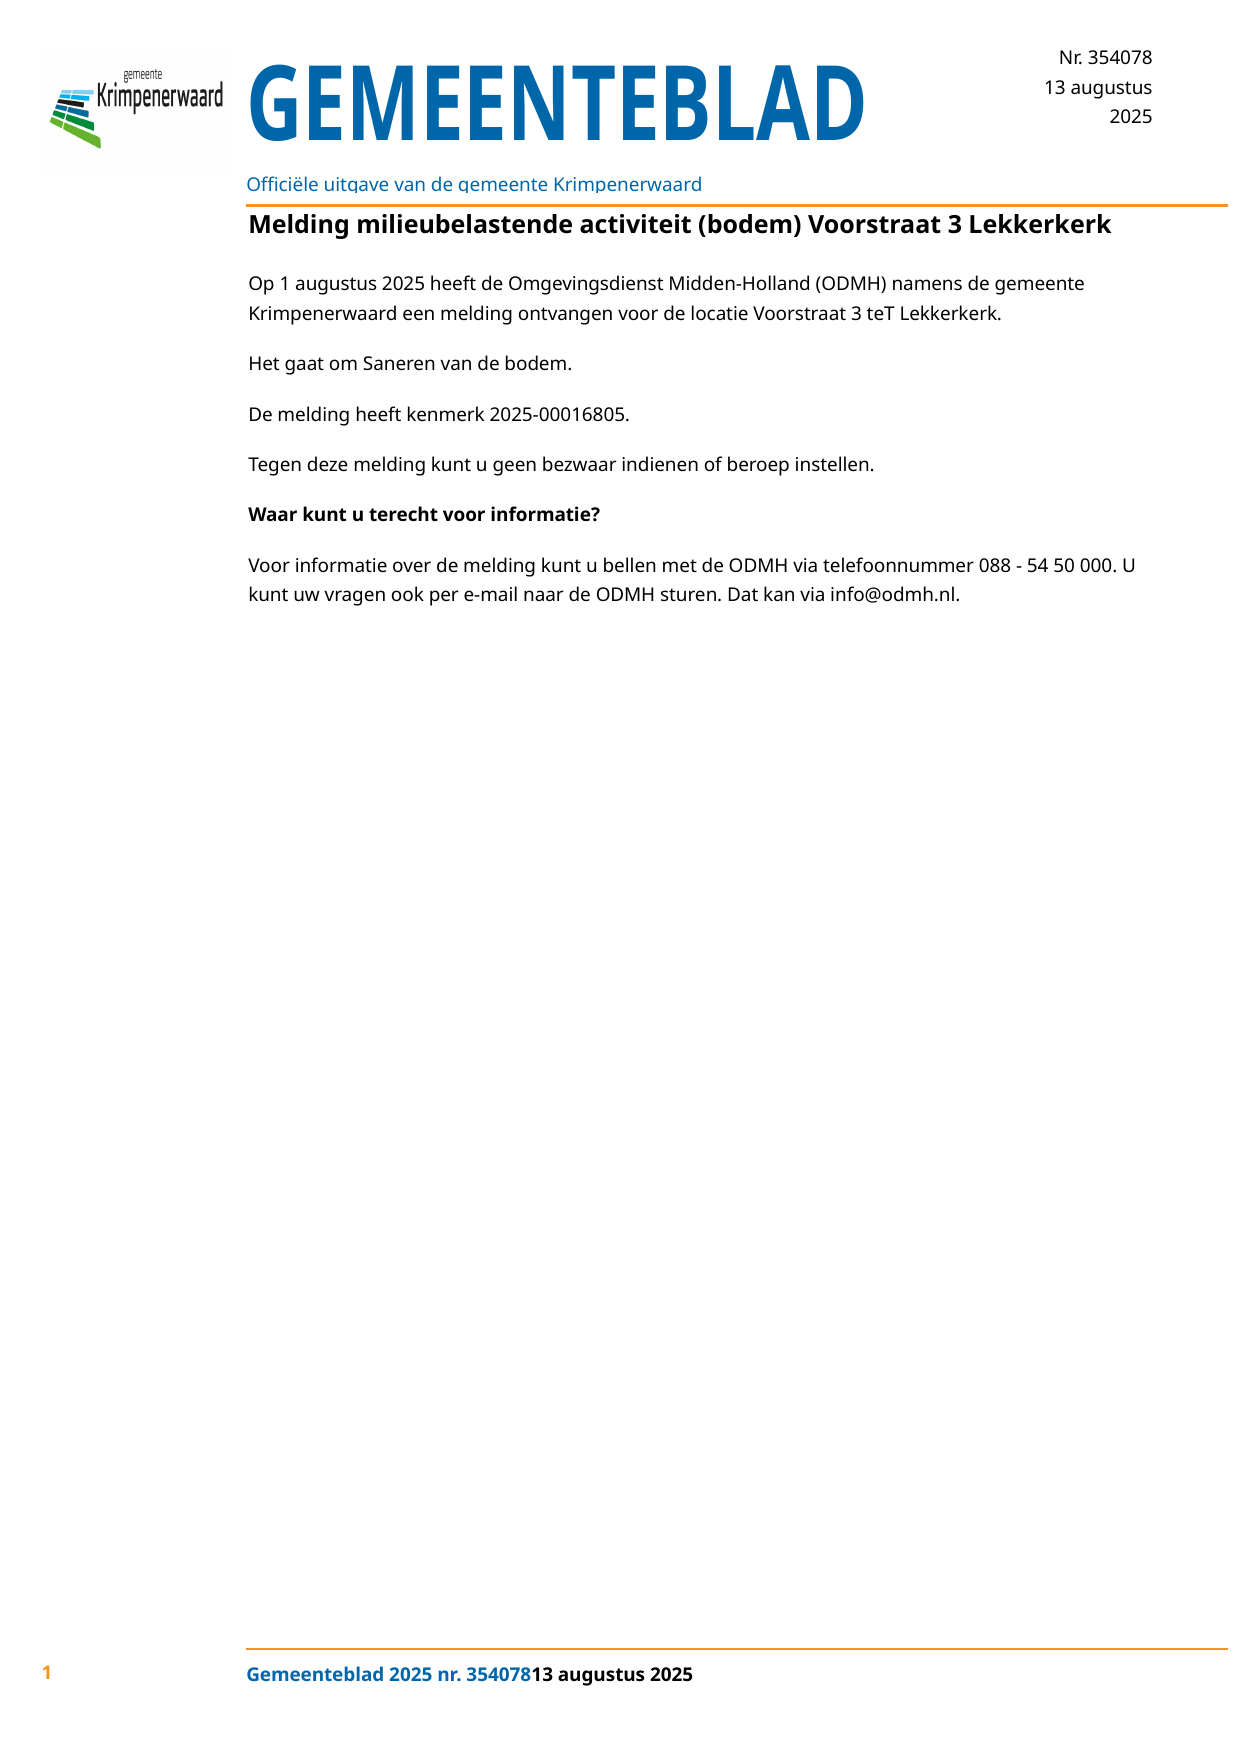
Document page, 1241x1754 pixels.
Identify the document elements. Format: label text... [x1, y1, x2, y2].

picture [41, 47, 231, 172]
text Het gaat om Saneren van de bodem. [248, 350, 1152, 376]
text De melding heeft kenmerk 2025-00016805. [248, 401, 1152, 426]
text Waar kunt u terecht voor informatie? [248, 502, 1152, 527]
text Melding milieubelastende activiteit (bodem) Voorstraat 3 Lekkerkerk [248, 207, 1152, 241]
text Op 1 augustus 2025 heeft de Omgevingsdienst Midden-Holland (ODMH) namens de gemeente Krimpenerwaard een melding ontvangen voor de locatie Voorstraat 3 teT Lekkerkerk. [248, 270, 1152, 326]
text Voor informatie over de melding kunt u bellen met de ODMH via telefoonnummer 088 - 54 50 000. U kunt uw vragen ook per e-mail naar de ODMH sturen. Dat kan via info@odmh.nl. [248, 552, 1152, 607]
text Tegen deze melding kunt u geen bezwaar indienen of beroep instellen. [248, 451, 1152, 477]
